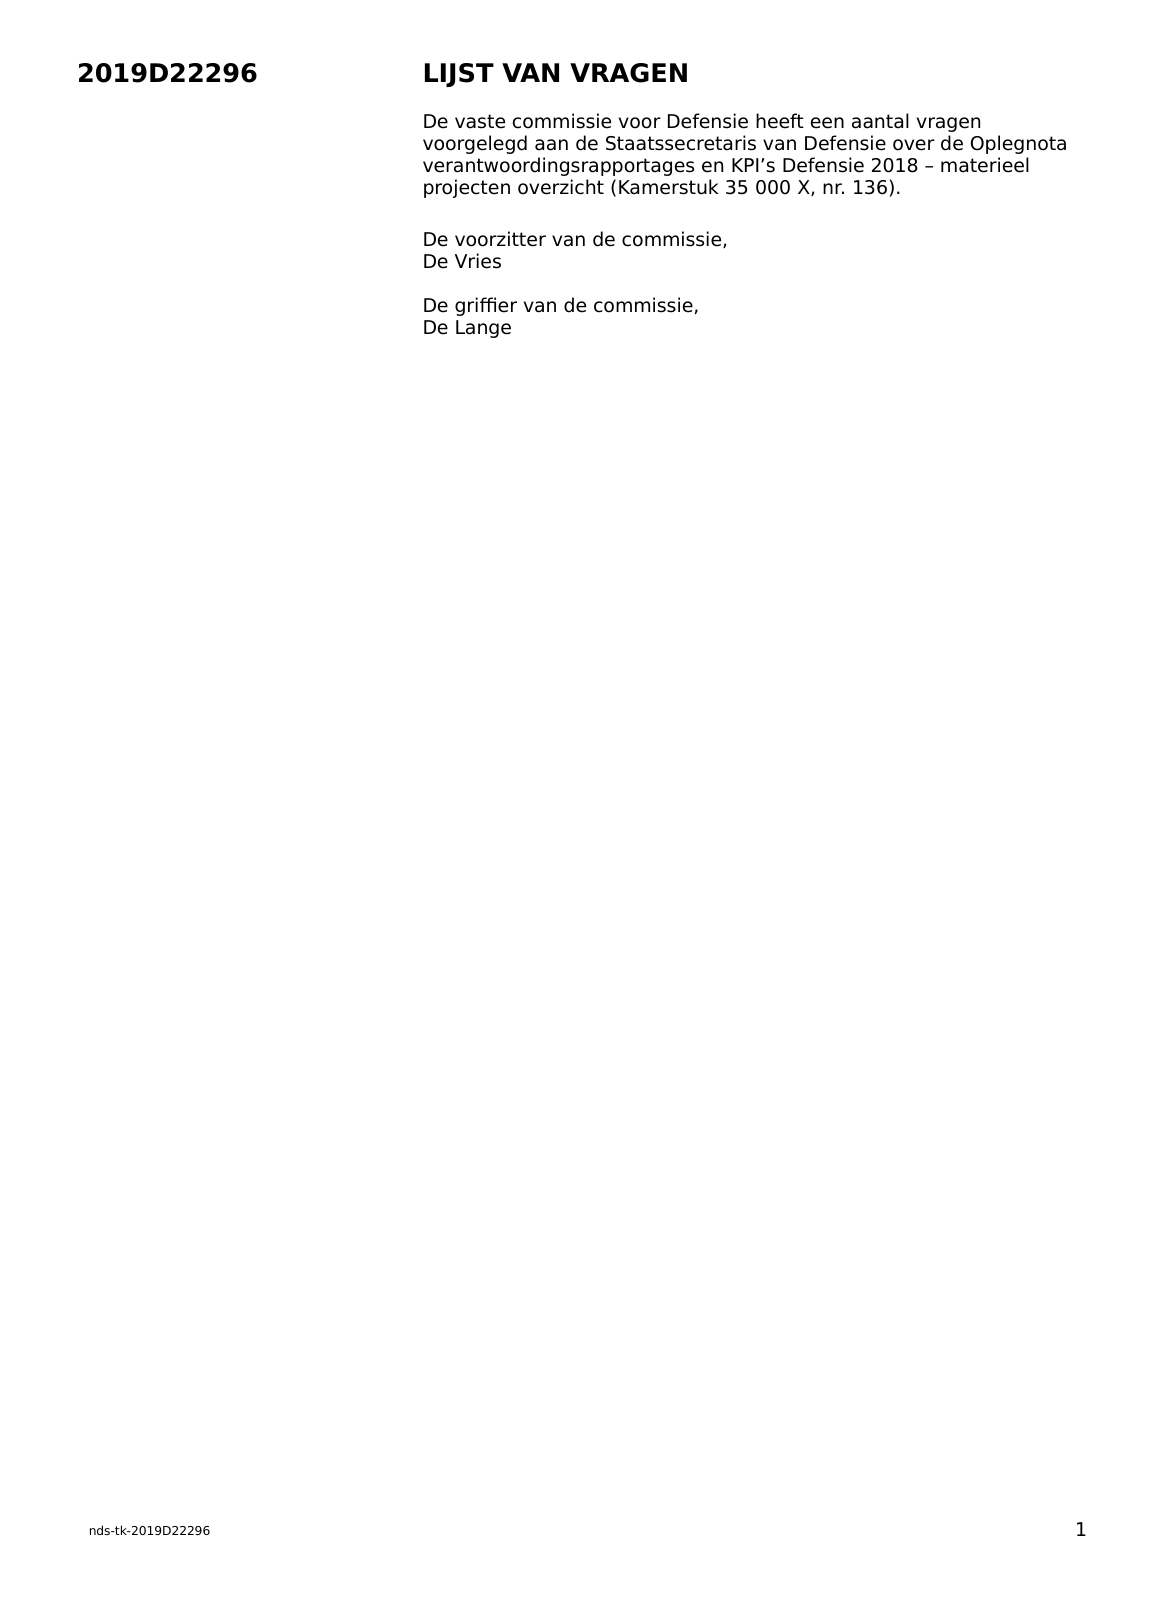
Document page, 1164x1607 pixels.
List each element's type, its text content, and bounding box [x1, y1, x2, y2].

text De voorzitter van de commissie, De Vries [422, 229, 1087, 273]
text De griffier van de commissie, De Lange [422, 295, 1087, 339]
text nds-tk-2019D22296 [88, 1524, 323, 1538]
text De vaste commissie voor Defensie heeft een aantal vragen voorgelegd aan de Staatssecretaris van Defensie over de Oplegnota verantwoordingsrapportages en KPI’s Defensie 2018 – materieel projecten overzicht (Kamerstuk 35 000 X, nr. 136). [422, 111, 1087, 199]
text 2019D22296 LIJST VAN VRAGEN [77, 59, 1087, 89]
